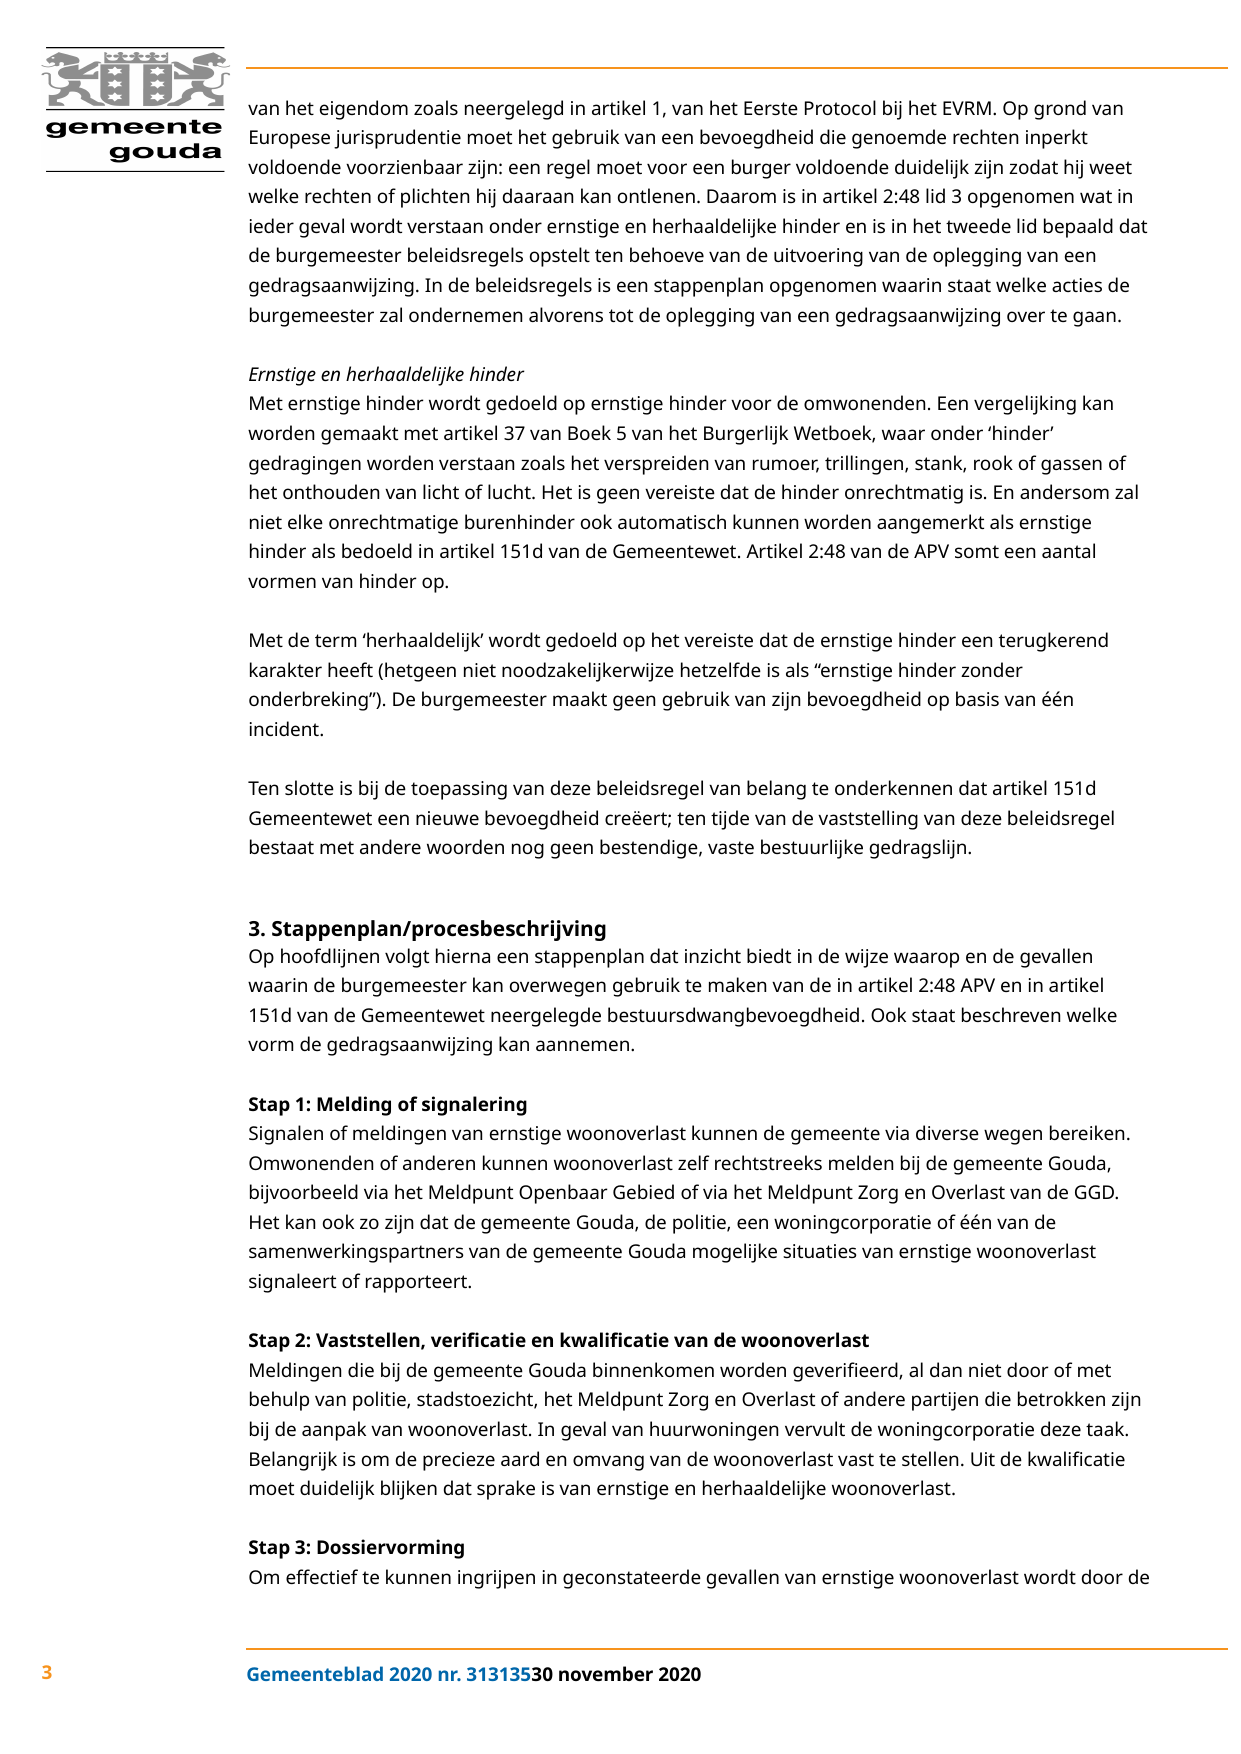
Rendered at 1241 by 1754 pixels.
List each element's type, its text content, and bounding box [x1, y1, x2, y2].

text Stap 3: Dossiervorming [248, 1534, 1152, 1560]
text Signalen of meldingen van ernstige woonoverlast kunnen de gemeente via diverse wegen bereiken. Omwonenden of anderen kunnen woonoverlast zelf rechtstreeks melden bij de gemeente Gouda, bijvoorbeeld via het Meldpunt Openbaar Gebied of via het Meldpunt Zorg en Overlast van de GGD. Het kan ook zo zijn dat de gemeente Gouda, de politie, een woningcorporatie of één van de samenwerkingspartners van de gemeente Gouda mogelijke situaties van ernstige woonoverlast signaleert of rapporteert. [248, 1120, 1152, 1294]
text Meldingen die bij de gemeente Gouda binnenkomen worden geverifieerd, al dan niet door of met behulp van politie, stadstoezicht, het Meldpunt Zorg en Overlast of andere partijen die betrokken zijn bij de aanpak van woonoverlast. In geval van huurwoningen vervult de woningcorporatie deze taak. Belangrijk is om de precieze aard en omvang van de woonoverlast vast te stellen. Uit de kwalificatie moet duidelijk blijken dat sprake is van ernstige en herhaaldelijke woonoverlast. [248, 1357, 1152, 1501]
text Ten slotte is bij de toepassing van deze beleidsregel van belang te onderkennen dat artikel 151d Gemeentewet een nieuwe bevoegdheid creëert; ten tijde van de vaststelling van deze beleidsregel bestaat met andere woorden nog geen bestendige, vaste bestuurlijke gedragslijn. [248, 775, 1152, 860]
text 3. Stappenplan/procesbeschrijving [248, 914, 1152, 943]
text Stap 2: Vaststellen, verificatie en kwalificatie van de woonoverlast [248, 1327, 1152, 1353]
text Stap 1: Melding of signalering [248, 1091, 1152, 1116]
text Met ernstige hinder wordt gedoeld op ernstige hinder voor de omwonenden. Een vergelijking kan worden gemaakt met artikel 37 van Boek 5 van het Burgerlijk Wetboek, waar onder ‘hinder’ gedragingen worden verstaan zoals het verspreiden van rumoer, trillingen, stank, rook of gassen of het onthouden van licht of lucht. Het is geen vereiste dat de hinder onrechtmatig is. En andersom zal niet elke onrechtmatige burenhinder ook automatisch kunnen worden aangemerkt als ernstige hinder als bedoeld in artikel 151d van de Gemeentewet. Artikel 2:48 van de APV somt een aantal vormen van hinder op. [248, 391, 1152, 594]
text van het eigendom zoals neergelegd in artikel 1, van het Eerste Protocol bij het EVRM. Op grond van Europese jurisprudentie moet het gebruik van een bevoegdheid die genoemde rechten inperkt voldoende voorzienbaar zijn: een regel moet voor een burger voldoende duidelijk zijn zodat hij weet welke rechten of plichten hij daaraan kan ontlenen. Daarom is in artikel 2:48 lid 3 opgenomen wat in ieder geval wordt verstaan onder ernstige en herhaaldelijke hinder en is in het tweede lid bepaald dat de burgemeester beleidsregels opstelt ten behoeve van de uitvoering van de oplegging van een gedragsaanwijzing. In de beleidsregels is een stappenplan opgenomen waarin staat welke acties de burgemeester zal ondernemen alvorens tot de oplegging van een gedragsaanwijzing over te gaan. [248, 95, 1152, 328]
text Om effectief te kunnen ingrijpen in geconstateerde gevallen van ernstige woonoverlast wordt door de [248, 1564, 1152, 1590]
picture [41, 47, 231, 172]
text Ernstige en herhaaldelijke hinder [248, 361, 1152, 387]
text Op hoofdlijnen volgt hierna een stappenplan dat inzicht biedt in de wijze waarop en de gevallen waarin de burgemeester kan overwegen gebruik te maken van de in artikel 2:48 APV en in artikel 151d van de Gemeentewet neergelegde bestuursdwangbevoegdheid. Ook staat beschreven welke vorm de gedragsaanwijzing kan aannemen. [248, 943, 1152, 1057]
text Met de term ‘herhaaldelijk’ wordt gedoeld op het vereiste dat de ernstige hinder een terugkerend karakter heeft (hetgeen niet noodzakelijkerwijze hetzelfde is als “ernstige hinder zonder onderbreking”). De burgemeester maakt geen gebruik van zijn bevoegdheid op basis van één incident. [248, 627, 1152, 742]
